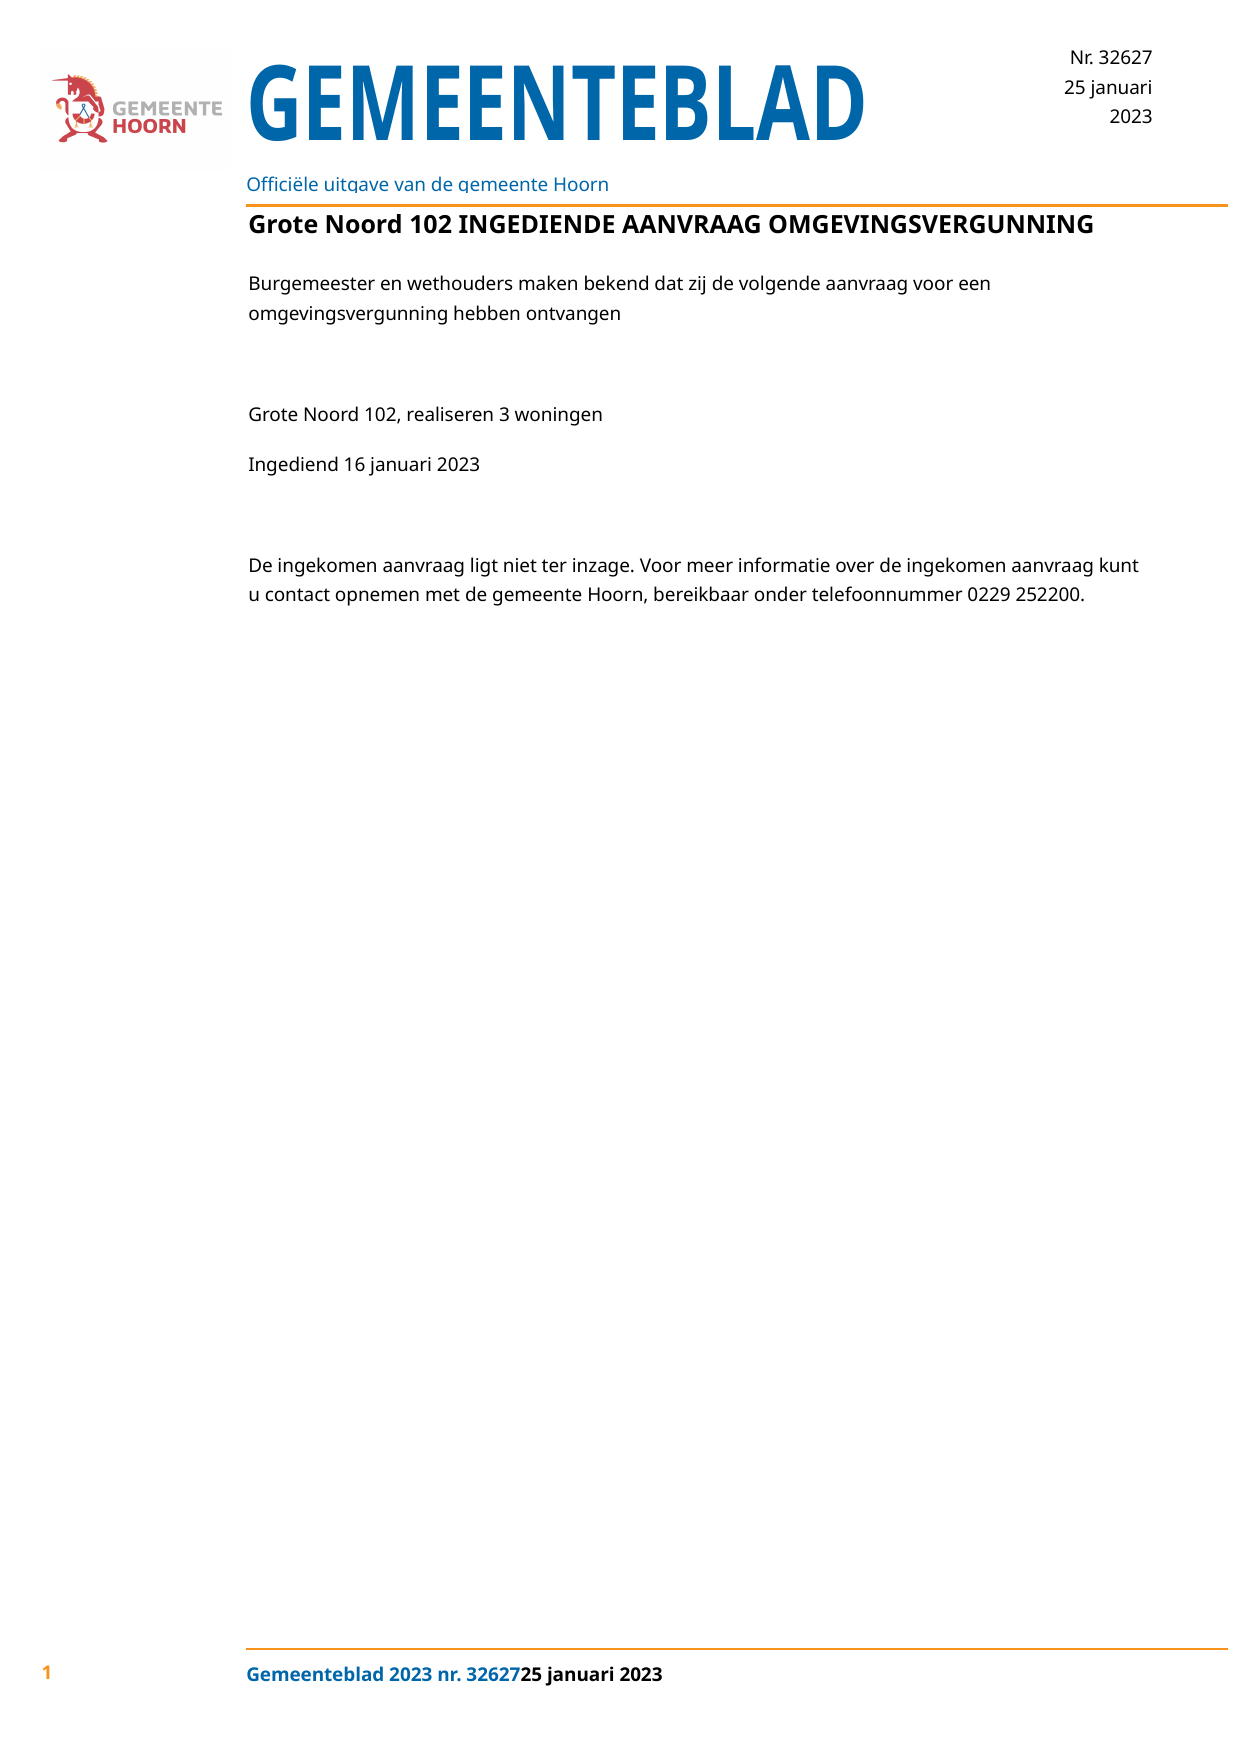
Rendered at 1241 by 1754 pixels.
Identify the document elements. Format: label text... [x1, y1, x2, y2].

text Ingediend 16 januari 2023 [248, 451, 1152, 477]
text Grote Noord 102, realiseren 3 woningen [248, 401, 1152, 426]
text De ingekomen aanvraag ligt niet ter inzage. Voor meer informatie over de ingekomen aanvraag kunt u contact opnemen met de gemeente Hoorn, bereikbaar onder telefoonnummer 0229 252200. [248, 552, 1152, 607]
text Grote Noord 102 INGEDIENDE AANVRAAG OMGEVINGSVERGUNNING [248, 207, 1152, 241]
text Burgemeester en wethouders maken bekend dat zij de volgende aanvraag voor een omgevingsvergunning hebben ontvangen [248, 270, 1152, 326]
picture [41, 47, 231, 172]
